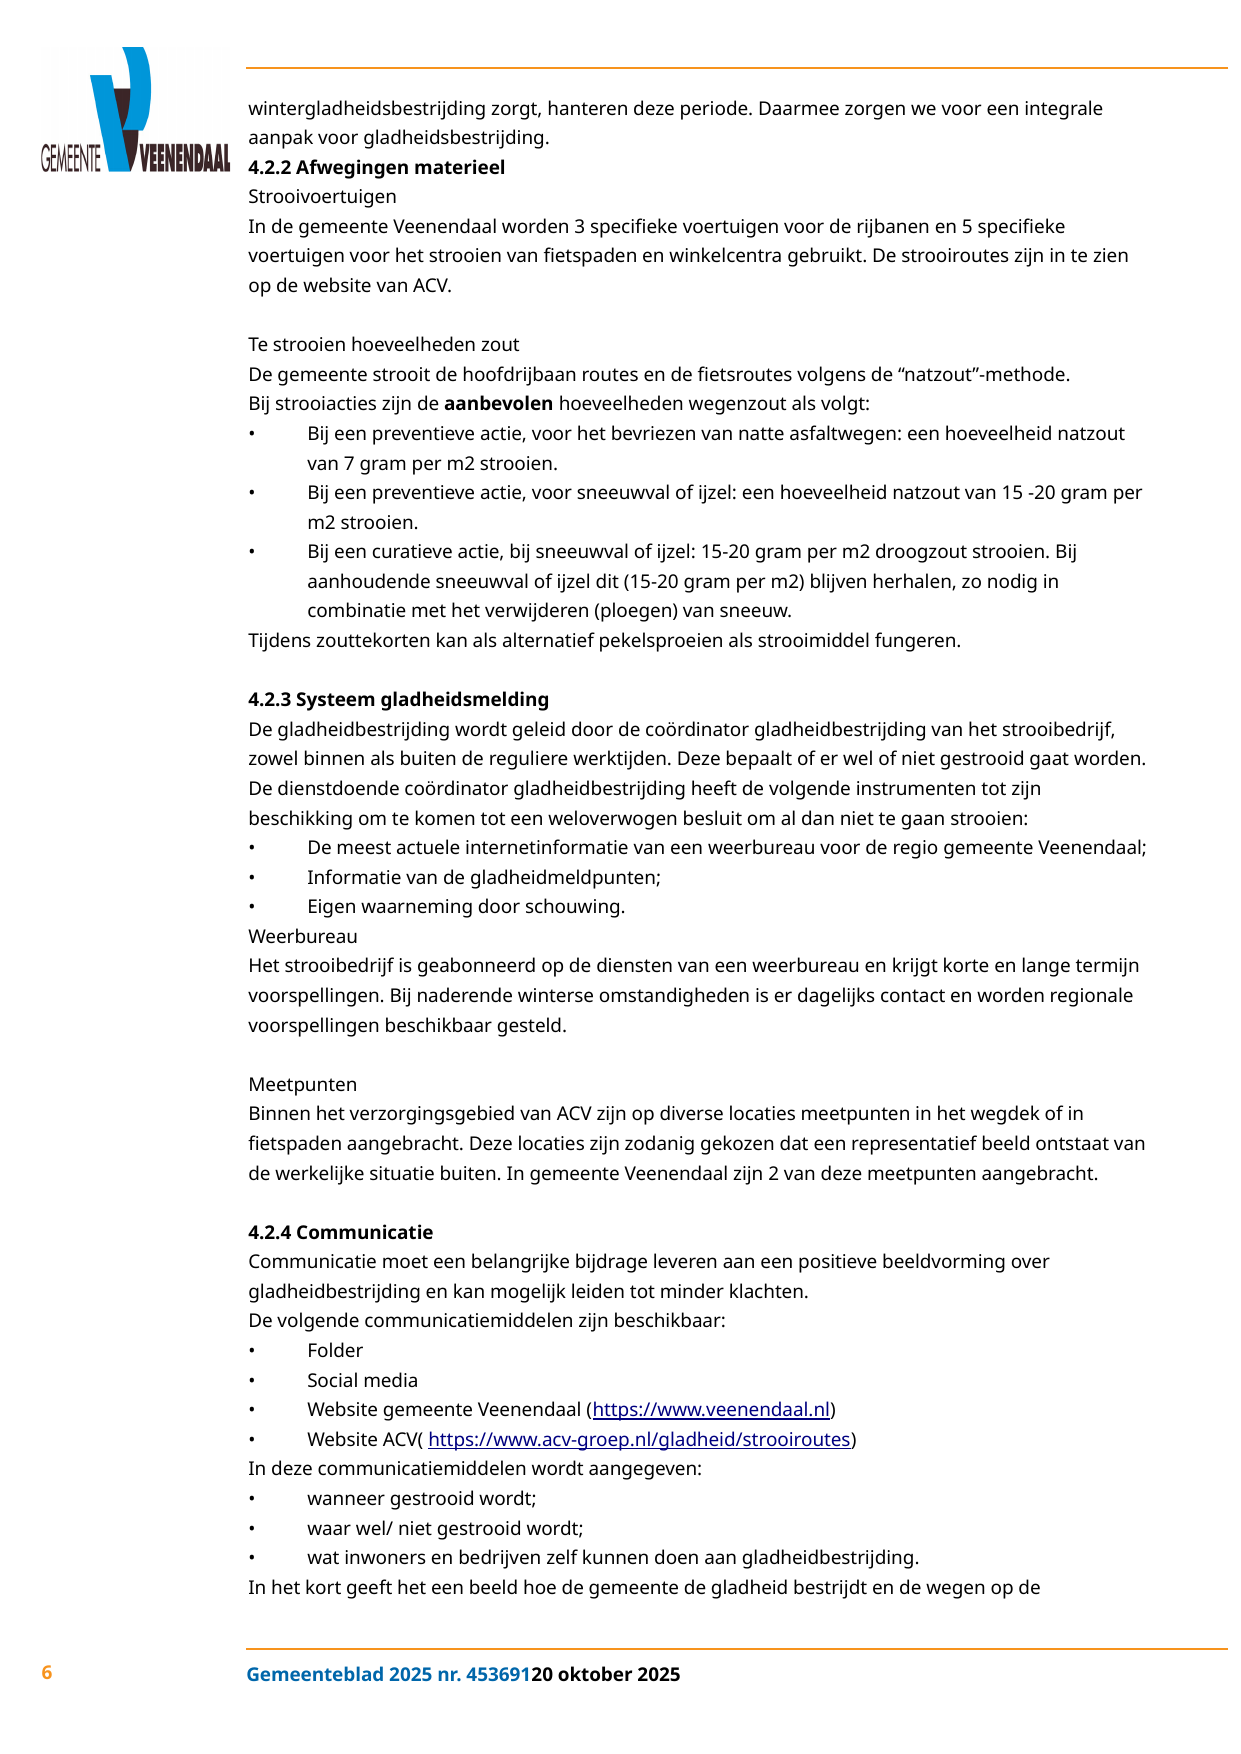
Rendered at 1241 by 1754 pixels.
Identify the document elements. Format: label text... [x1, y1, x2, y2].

text Het strooibedrijf is geabonneerd op de diensten van een weerbureau en krijgt korte en lange termijn voorspellingen. Bij naderende winterse omstandigheden is er dagelijks contact en worden regionale voorspellingen beschikbaar gesteld. [248, 953, 1152, 1038]
list Folder [248, 1337, 1152, 1363]
list Social media [248, 1367, 1152, 1393]
list De meest actuele internetinformatie van een weerbureau voor de regio gemeente Veenendaal; [248, 834, 1152, 860]
list Eigen waarneming door schouwing. [248, 893, 1152, 919]
text In deze communicatiemiddelen wordt aangegeven: [248, 1456, 1152, 1481]
text De volgende communicatiemiddelen zijn beschikbaar: [248, 1308, 1152, 1333]
list wat inwoners en bedrijven zelf kunnen doen aan gladheidbestrijding. [248, 1544, 1152, 1570]
picture [123, 47, 231, 172]
list waar wel/ niet gestrooid wordt; [248, 1515, 1152, 1541]
list Bij een preventieve actie, voor het bevriezen van natte asfaltwegen: een hoeveelheid natzout van 7 gram per m2 strooien. [248, 420, 1152, 476]
text In het kort geeft het een beeld hoe de gemeente de gladheid bestrijdt en de wegen op de [248, 1574, 1152, 1600]
text Te strooien hoeveelheden zout [248, 331, 1152, 357]
text wintergladheidsbestrijding zorgt, hanteren deze periode. Daarmee zorgen we voor een integrale aanpak voor gladheidsbestrijding. [248, 95, 1152, 150]
list Informatie van de gladheidmeldpunten; [248, 864, 1152, 890]
text 4.2.2 Afwegingen materieel [248, 154, 1152, 180]
text De gemeente strooit de hoofdrijbaan routes en de fietsroutes volgens de “natzout”-methode. [248, 361, 1152, 387]
text Weerbureau [248, 923, 1152, 949]
list Website gemeente Veenendaal (https://www.veenendaal.nl) [248, 1396, 1152, 1422]
list Bij een preventieve actie, voor sneeuwval of ijzel: een hoeveelheid natzout van 15 -20 gram per m2 strooien. [248, 479, 1152, 535]
list wanneer gestrooid wordt; [248, 1485, 1152, 1511]
text Strooivoertuigen [248, 183, 1152, 209]
text 4.2.3 Systeem gladheidsmelding [248, 686, 1152, 712]
text Communicatie moet een belangrijke bijdrage leveren aan een positieve beeldvorming over gladheidbestrijding en kan mogelijk leiden tot minder klachten. [248, 1248, 1152, 1304]
text 4.2.4 Communicatie [248, 1219, 1152, 1245]
text Binnen het verzorgingsgebied van ACV zijn op diverse locaties meetpunten in het wegdek of in fietspaden aangebracht. Deze locaties zijn zodanig gekozen dat een representatief beeld ontstaat van de werkelijke situatie buiten. In gemeente Veenendaal zijn 2 van deze meetpunten aangebracht. [248, 1101, 1152, 1186]
text Meetpunten [248, 1071, 1152, 1097]
list Website ACV( https://www.acv-groep.nl/gladheid/strooiroutes) [248, 1426, 1152, 1452]
list Bij een curatieve actie, bij sneeuwval of ijzel: 15-20 gram per m2 droogzout strooien. Bij aanhoudende sneeuwval of ijzel dit (15-20 gram per m2) blijven herhalen, zo nodig in combinatie met het verwijderen (ploegen) van sneeuw. [248, 538, 1152, 623]
picture [41, 47, 130, 172]
text In de gemeente Veenendaal worden 3 specifieke voertuigen voor de rijbanen en 5 specifieke voertuigen voor het strooien van fietspaden en winkelcentra gebruikt. De strooiroutes zijn in te zien op de website van ACV. [248, 213, 1152, 298]
text De gladheidbestrijding wordt geleid door de coördinator gladheidbestrijding van het strooibedrijf, zowel binnen als buiten de reguliere werktijden. Deze bepaalt of er wel of niet gestrooid gaat worden. De dienstdoende coördinator gladheidbestrijding heeft de volgende instrumenten tot zijn beschikking om te komen tot een weloverwogen besluit om al dan niet te gaan strooien: [248, 716, 1152, 831]
text Bij strooiacties zijn de aanbevolen hoeveelheden wegenzout als volgt: [248, 391, 1152, 416]
text Tijdens zouttekorten kan als alternatief pekelsproeien als strooimiddel fungeren. [248, 627, 1152, 653]
